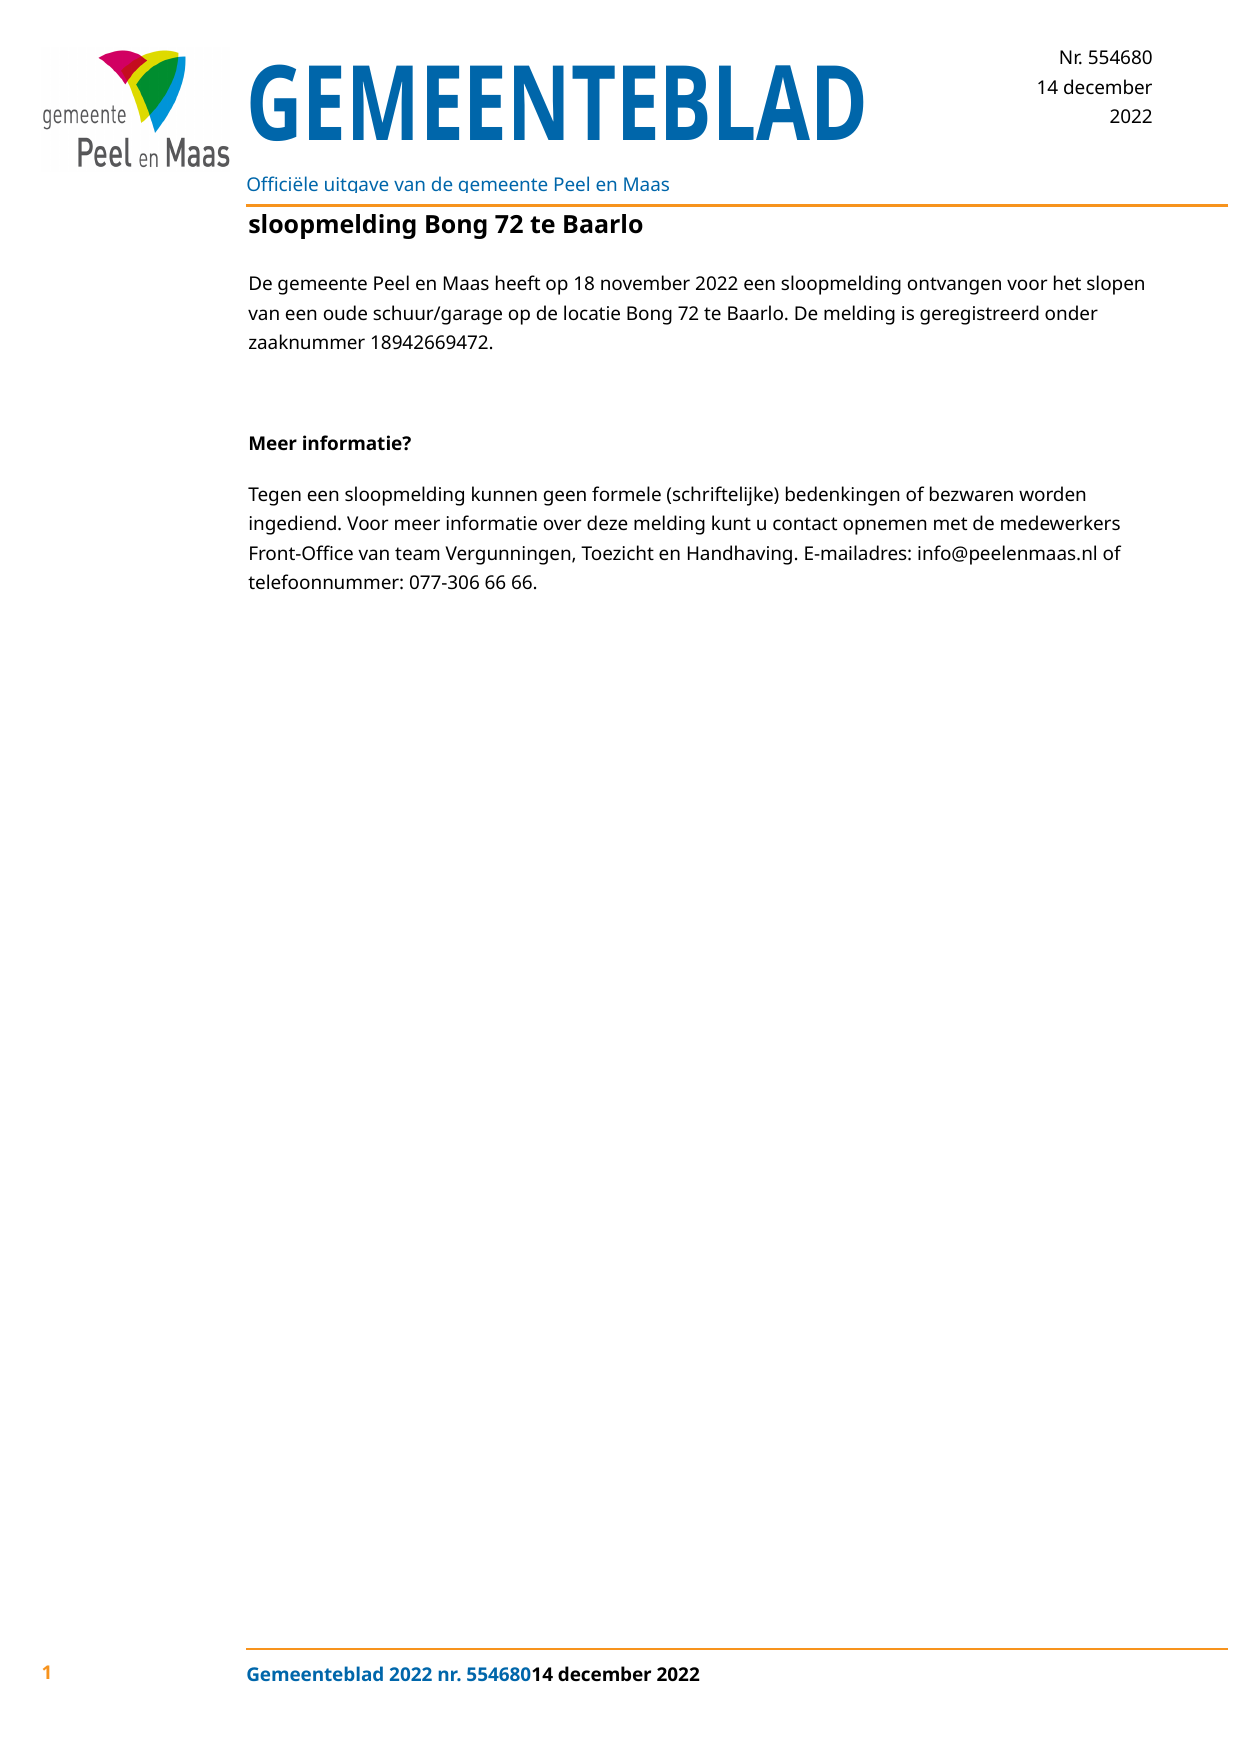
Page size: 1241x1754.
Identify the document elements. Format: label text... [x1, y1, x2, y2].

text Meer informatie? [248, 430, 1152, 456]
text De gemeente Peel en Maas heeft op 18 november 2022 een sloopmelding ontvangen voor het slopen van een oude schuur/garage op de locatie Bong 72 te Baarlo. De melding is geregistreerd onder zaaknummer 18942669472. [248, 270, 1152, 355]
picture [41, 47, 231, 172]
text Tegen een sloopmelding kunnen geen formele (schriftelijke) bedenkingen of bezwaren worden ingediend. Voor meer informatie over deze melding kunt u contact opnemen met de medewerkers Front-Office van team Vergunningen, Toezicht en Handhaving. E-mailadres: info@peelenmaas.nl of telefoonnummer: 077-306 66 66. [248, 481, 1152, 595]
text sloopmelding Bong 72 te Baarlo [248, 207, 1152, 241]
